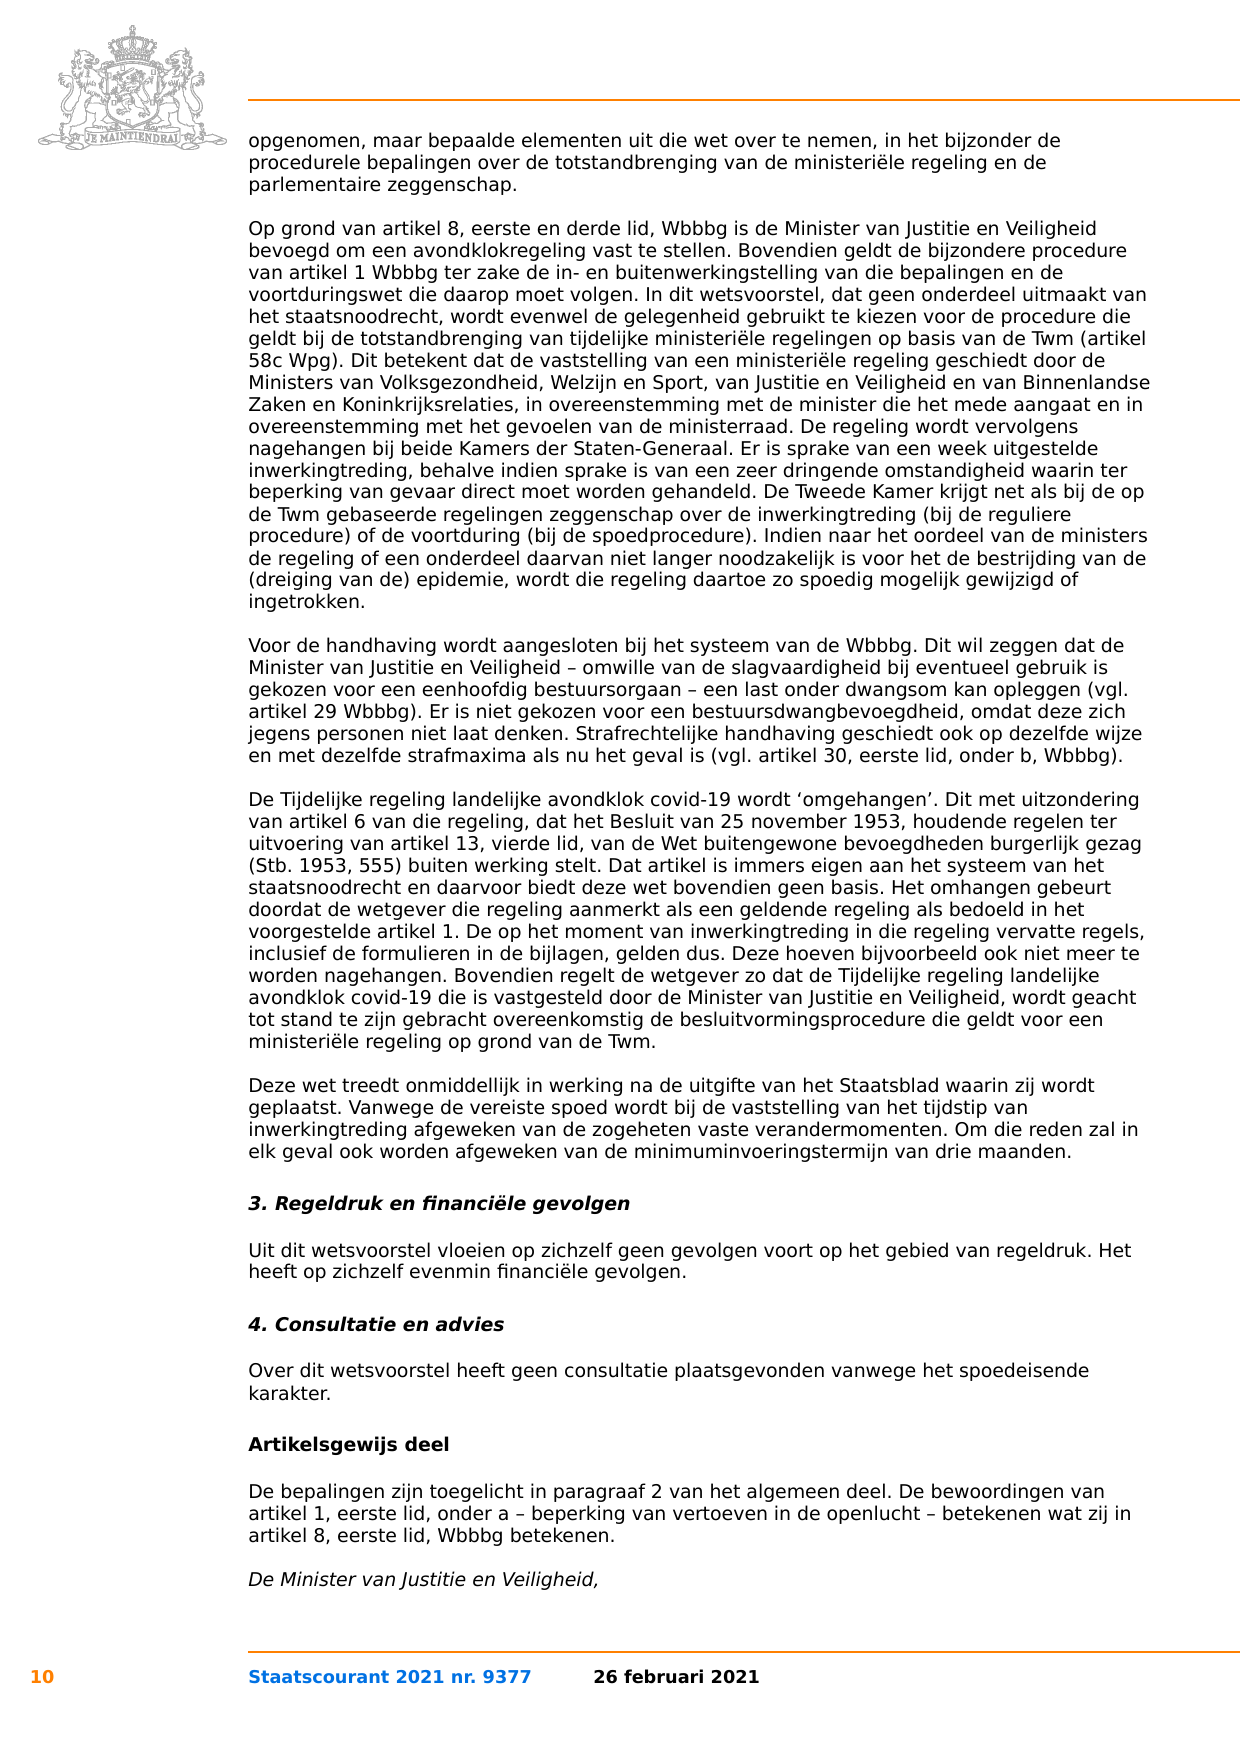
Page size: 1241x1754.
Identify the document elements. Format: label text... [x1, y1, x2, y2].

text Voor de handhaving wordt aangesloten bij het systeem van de Wbbbg. Dit wil zeggen dat de Minister van Justitie en Veiligheid – omwille van de slagvaardigheid bij eventueel gebruik is gekozen voor een eenhoofdig bestuursorgaan – een last onder dwangsom kan opleggen (vgl. artikel 29 Wbbbg). Er is niet gekozen voor een bestuursdwangbevoegdheid, omdat deze zich jegens personen niet laat denken. Strafrechtelijke handhaving geschiedt ook op dezelfde wijze en met dezelfde strafmaxima als nu het geval is (vgl. artikel 30, eerste lid, onder b, Wbbbg). [248, 635, 1163, 767]
subtitle 4. Consultatie en advies [248, 1313, 1163, 1335]
subtitle 3. Regeldruk en financiële gevolgen [248, 1192, 1163, 1214]
subtitle Artikelsgewijs deel [248, 1434, 1163, 1456]
picture [38, 25, 227, 150]
text Uit dit wetsvoorstel vloeien op zichzelf geen gevolgen voort op het gebied van regeldruk. Het heeft op zichzelf evenmin financiële gevolgen. [248, 1239, 1163, 1283]
text Over dit wetsvoorstel heeft geen consultatie plaatsgevonden vanwege het spoedeisende karakter. [248, 1360, 1163, 1404]
text Deze wet treedt onmiddellijk in werking na de uitgifte van het Staatsblad waarin zij wordt geplaatst. Vanwege de vereiste spoed wordt bij de vaststelling van het tijdstip van inwerkingtreding afgeweken van de zogeheten vaste verandermomenten. Om die reden zal in elk geval ook worden afgeweken van de minimuminvoeringstermijn van drie maanden. [248, 1074, 1163, 1162]
text De Tijdelijke regeling landelijke avondklok covid-19 wordt ‘omgehangen’. Dit met uitzondering van artikel 6 van die regeling, dat het Besluit van 25 november 1953, houdende regelen ter uitvoering van artikel 13, vierde lid, van de Wet buitengewone bevoegdheden burgerlijk gezag (Stb. 1953, 555) buiten werking stelt. Dat artikel is immers eigen aan het systeem van het staatsnoodrecht en daarvoor biedt deze wet bovendien geen basis. Het omhangen gebeurt doordat de wetgever die regeling aanmerkt als een geldende regeling als bedoeld in het voorgestelde artikel 1. De op het moment van inwerkingtreding in die regeling vervatte regels, inclusief de formulieren in de bijlagen, gelden dus. Deze hoeven bijvoorbeeld ook niet meer te worden nagehangen. Bovendien regelt de wetgever zo dat de Tijdelijke regeling landelijke avondklok covid-19 die is vastgesteld door de Minister van Justitie en Veiligheid, wordt geacht tot stand te zijn gebracht overeenkomstig de besluitvormingsprocedure die geldt voor een ministeriële regeling op grond van de Twm. [248, 789, 1163, 1053]
text De bepalingen zijn toegelicht in paragraaf 2 van het algemeen deel. De bewoordingen van artikel 1, eerste lid, onder a – beperking van vertoeven in de openlucht – betekenen wat zij in artikel 8, eerste lid, Wbbbg betekenen. [248, 1481, 1163, 1547]
text Op grond van artikel 8, eerste en derde lid, Wbbbg is de Minister van Justitie en Veiligheid bevoegd om een avondklokregeling vast te stellen. Bovendien geldt de bijzondere procedure van artikel 1 Wbbbg ter zake de in- en buitenwerkingstelling van die bepalingen en de voortduringswet die daarop moet volgen. In dit wetsvoorstel, dat geen onderdeel uitmaakt van het staatsnoodrecht, wordt evenwel de gelegenheid gebruikt te kiezen voor de procedure die geldt bij de totstandbrenging van tijdelijke ministeriële regelingen op basis van de Twm (artikel 58c Wpg). Dit betekent dat de vaststelling van een ministeriële regeling geschiedt door de Ministers van Volksgezondheid, Welzijn en Sport, van Justitie en Veiligheid en van Binnenlandse Zaken en Koninkrijksrelaties, in overeenstemming met de minister die het mede aangaat en in overeenstemming met het gevoelen van de ministerraad. De regeling wordt vervolgens nagehangen bij beide Kamers der Staten-Generaal. Er is sprake van een week uitgestelde inwerkingtreding, behalve indien sprake is van een zeer dringende omstandigheid waarin ter beperking van gevaar direct moet worden gehandeld. De Tweede Kamer krijgt net als bij de op de Twm gebaseerde regelingen zeggenschap over de inwerkingtreding (bij de reguliere procedure) of de voortduring (bij de spoedprocedure). Indien naar het oordeel van de ministers de regeling of een onderdeel daarvan niet langer noodzakelijk is voor het de bestrijding van de (dreiging van de) epidemie, wordt die regeling daartoe zo spoedig mogelijk gewijzigd of ingetrokken. [248, 218, 1163, 613]
text opgenomen, maar bepaalde elementen uit die wet over te nemen, in het bijzonder de procedurele bepalingen over de totstandbrenging van de ministeriële regeling en de parlementaire zeggenschap. [248, 130, 1163, 196]
text De Minister van Justitie en Veiligheid, [248, 1569, 1163, 1591]
